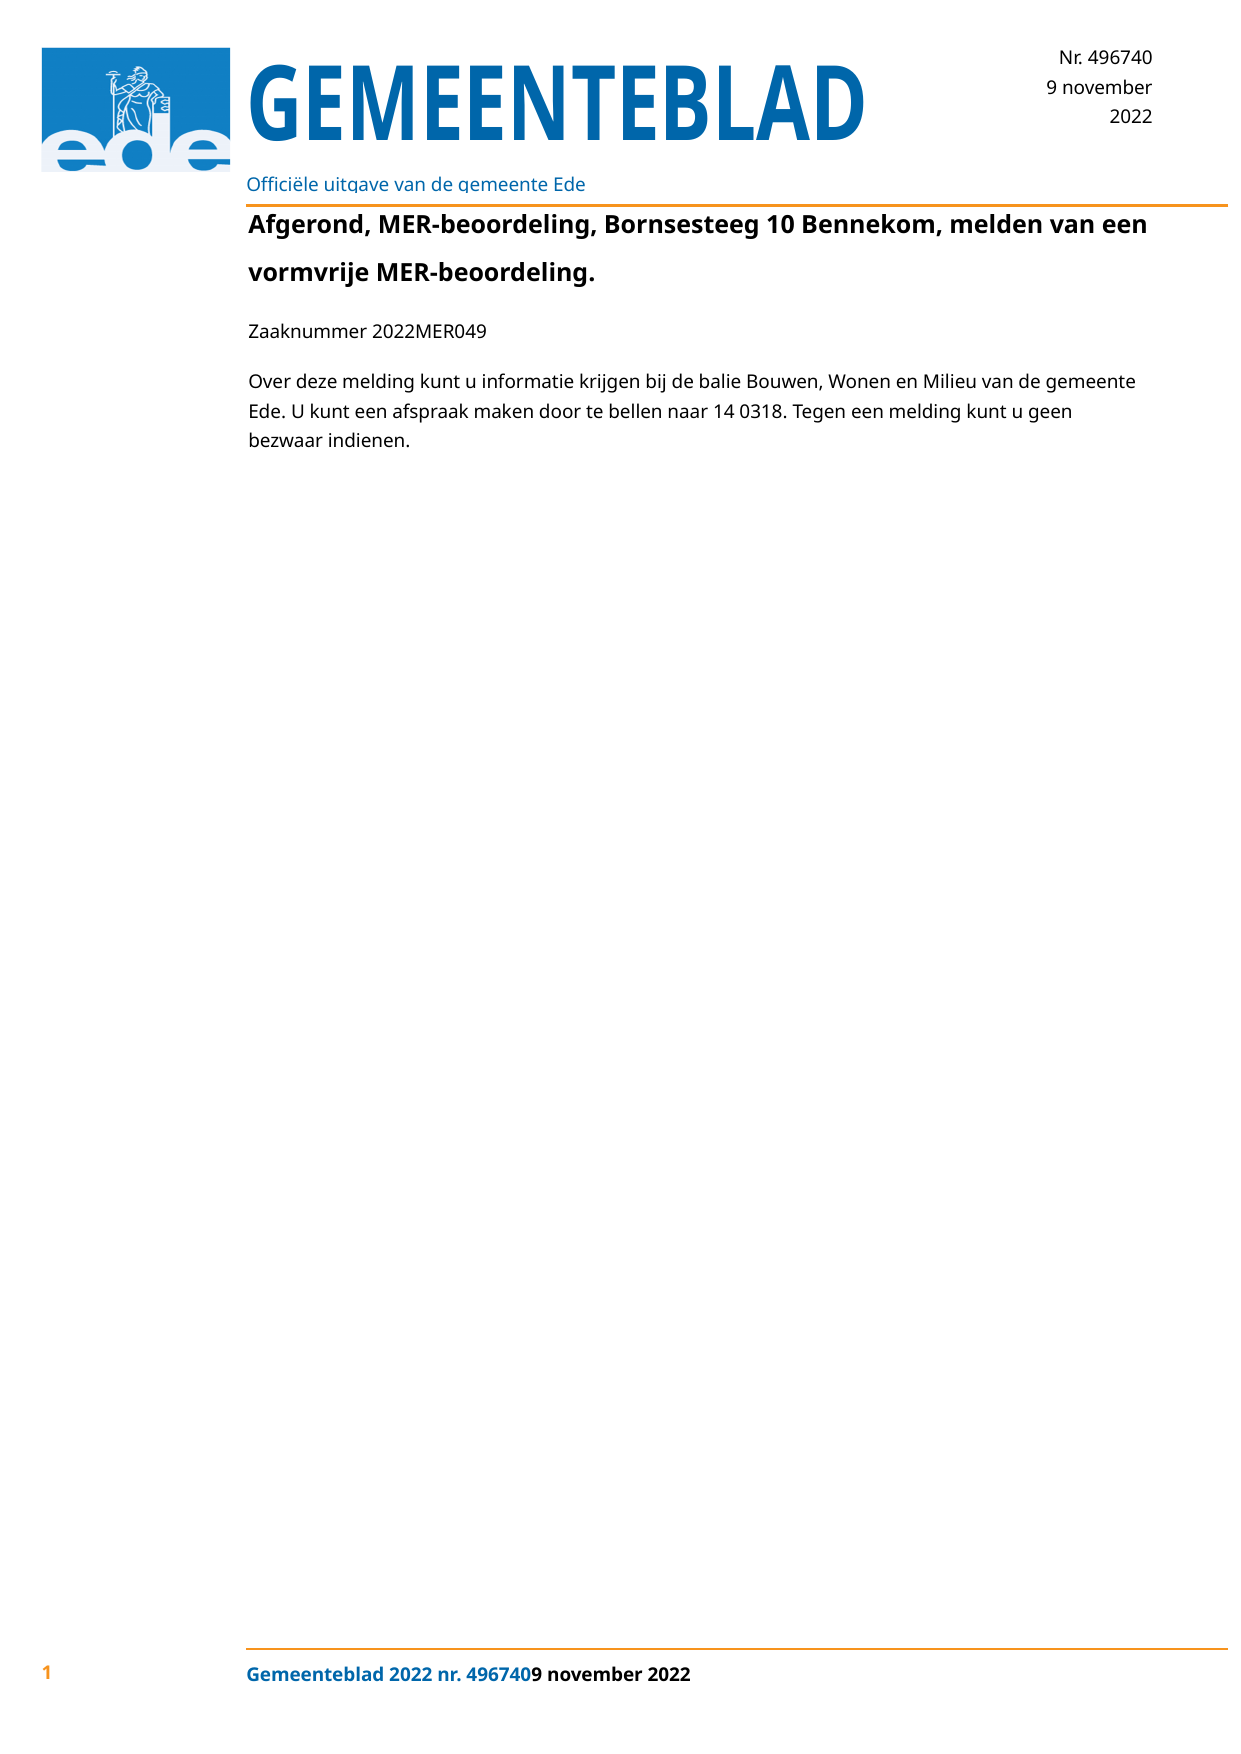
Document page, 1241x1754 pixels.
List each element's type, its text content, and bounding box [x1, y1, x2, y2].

text Zaaknummer 2022MER049 [248, 318, 1152, 344]
text Afgerond, MER-beoordeling, Bornsesteeg 10 Bennekom, melden van een vormvrije MER-beoordeling. [248, 207, 1152, 288]
picture [41, 47, 231, 172]
text Over deze melding kunt u informatie krijgen bij de balie Bouwen, Wonen en Milieu van de gemeente Ede. U kunt een afspraak maken door te bellen naar 14 0318. Tegen een melding kunt u geen bezwaar indienen. [248, 368, 1152, 453]
